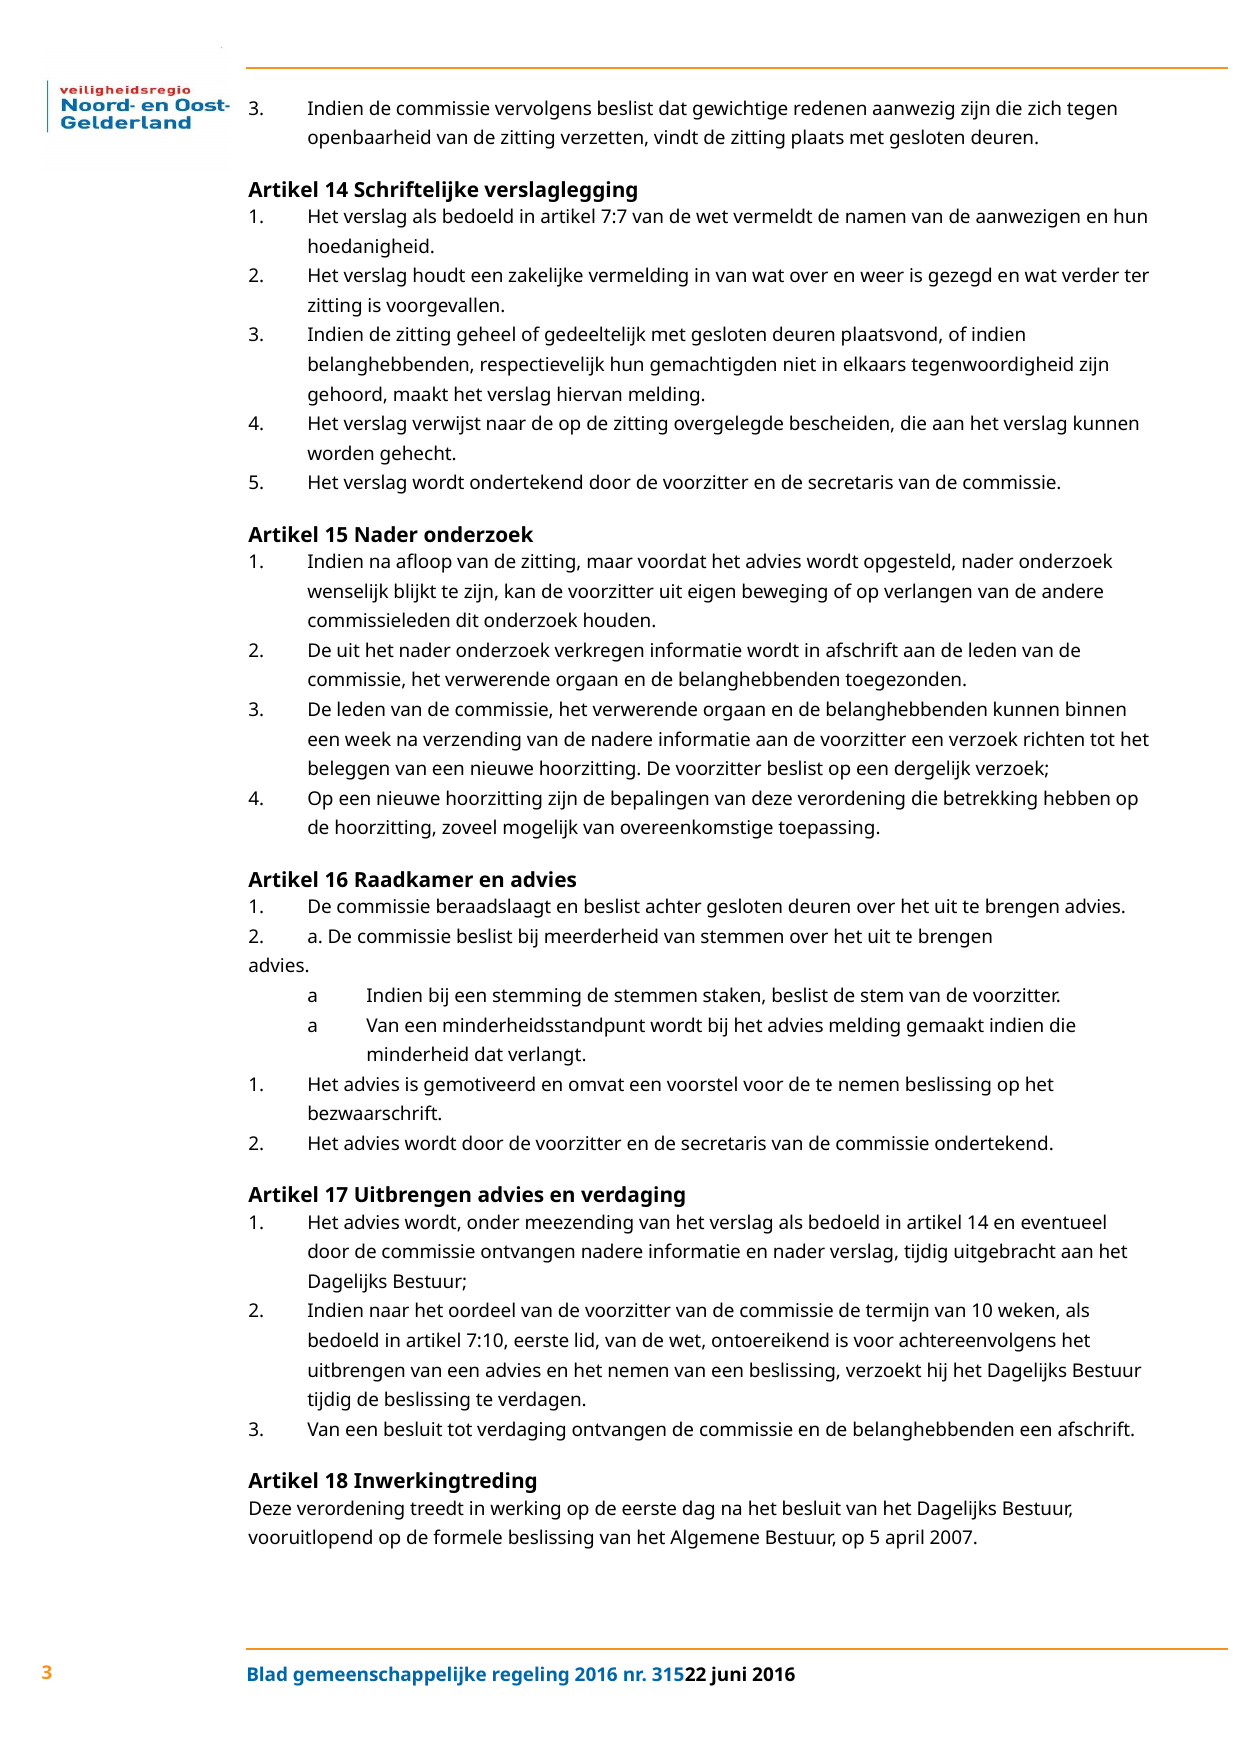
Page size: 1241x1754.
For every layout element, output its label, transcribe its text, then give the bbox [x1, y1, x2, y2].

list De uit het nader onderzoek verkregen informatie wordt in afschrift aan de leden van de commissie, het verwerende orgaan en de belanghebbenden toegezonden. [248, 637, 1152, 692]
text Artikel 15 Nader onderzoek [248, 520, 1152, 548]
list Het verslag houdt een zakelijke vermelding in van wat over en weer is gezegd en wat verder ter zitting is voorgevallen. [248, 262, 1152, 318]
list a. De commissie beslist bij meerderheid van stemmen over het uit te brengen [248, 923, 1152, 949]
list Indien bij een stemming de stemmen staken, beslist de stem van de voorzitter. [307, 982, 1152, 1008]
list Op een nieuwe hoorzitting zijn de bepalingen van deze verordening die betrekking hebben op de hoorzitting, zoveel mogelijk van overeenkomstige toepassing. [248, 785, 1152, 840]
list Het verslag wordt ondertekend door de voorzitter en de secretaris van de commissie. [248, 469, 1152, 495]
picture [41, 47, 231, 172]
text Artikel 16 Raadkamer en advies [248, 865, 1152, 893]
list Van een besluit tot verdaging ontvangen de commissie en de belanghebbenden een afschrift. [248, 1416, 1152, 1442]
list Het advies is gemotiveerd en omvat een voorstel voor de te nemen beslissing op het bezwaarschrift. [248, 1071, 1152, 1126]
text Artikel 18 Inwerkingtreding [248, 1466, 1152, 1495]
list Indien de zitting geheel of gedeeltelijk met gesloten deuren plaatsvond, of indien belanghebbenden, respectievelijk hun gemachtigden niet in elkaars tegenwoordigheid zijn gehoord, maakt het verslag hiervan melding. [248, 322, 1152, 406]
text Artikel 14 Schriftelijke verslaglegging [248, 175, 1152, 203]
text advies. [248, 953, 1152, 978]
list Het advies wordt door de voorzitter en de secretaris van de commissie ondertekend. [248, 1130, 1152, 1156]
list Indien de commissie vervolgens beslist dat gewichtige redenen aanwezig zijn die zich tegen openbaarheid van de zitting verzetten, vindt de zitting plaats met gesloten deuren. [248, 95, 1152, 150]
list Het verslag verwijst naar de op de zitting overgelegde bescheiden, die aan het verslag kunnen worden gehecht. [248, 410, 1152, 466]
list Indien na afloop van de zitting, maar voordat het advies wordt opgesteld, nader onderzoek wenselijk blijkt te zijn, kan de voorzitter uit eigen beweging of op verlangen van de andere commissieleden dit onderzoek houden. [248, 548, 1152, 633]
list Het verslag als bedoeld in artikel 7:7 van de wet vermeldt de namen van de aanwezigen en hun hoedanigheid. [248, 203, 1152, 258]
list De commissie beraadslaagt en beslist achter gesloten deuren over het uit te brengen advies. [248, 893, 1152, 919]
text Deze verordening treedt in werking op de eerste dag na het besluit van het Dagelijks Bestuur, vooruitlopend op de formele beslissing van het Algemene Bestuur, op 5 april 2007. [248, 1495, 1152, 1550]
list De leden van de commissie, het verwerende orgaan en de belanghebbenden kunnen binnen een week na verzending van de nadere informatie aan de voorzitter een verzoek richten tot het beleggen van een nieuwe hoorzitting. De voorzitter beslist op een dergelijk verzoek; [248, 696, 1152, 781]
list Indien naar het oordeel van de voorzitter van de commissie de termijn van 10 weken, als bedoeld in artikel 7:10, eerste lid, van de wet, ontoereikend is voor achtereenvolgens het uitbrengen van een advies en het nemen van een beslissing, verzoekt hij het Dagelijks Bestuur tijdig de beslissing te verdagen. [248, 1298, 1152, 1412]
list Het advies wordt, onder meezending van het verslag als bedoeld in artikel 14 en eventueel door de commissie ontvangen nadere informatie en nader verslag, tijdig uitgebracht aan het Dagelijks Bestuur; [248, 1209, 1152, 1294]
list Van een minderheidsstandpunt wordt bij het advies melding gemaakt indien die minderheid dat verlangt. [307, 1012, 1152, 1067]
text Artikel 17 Uitbrengen advies en verdaging [248, 1181, 1152, 1209]
